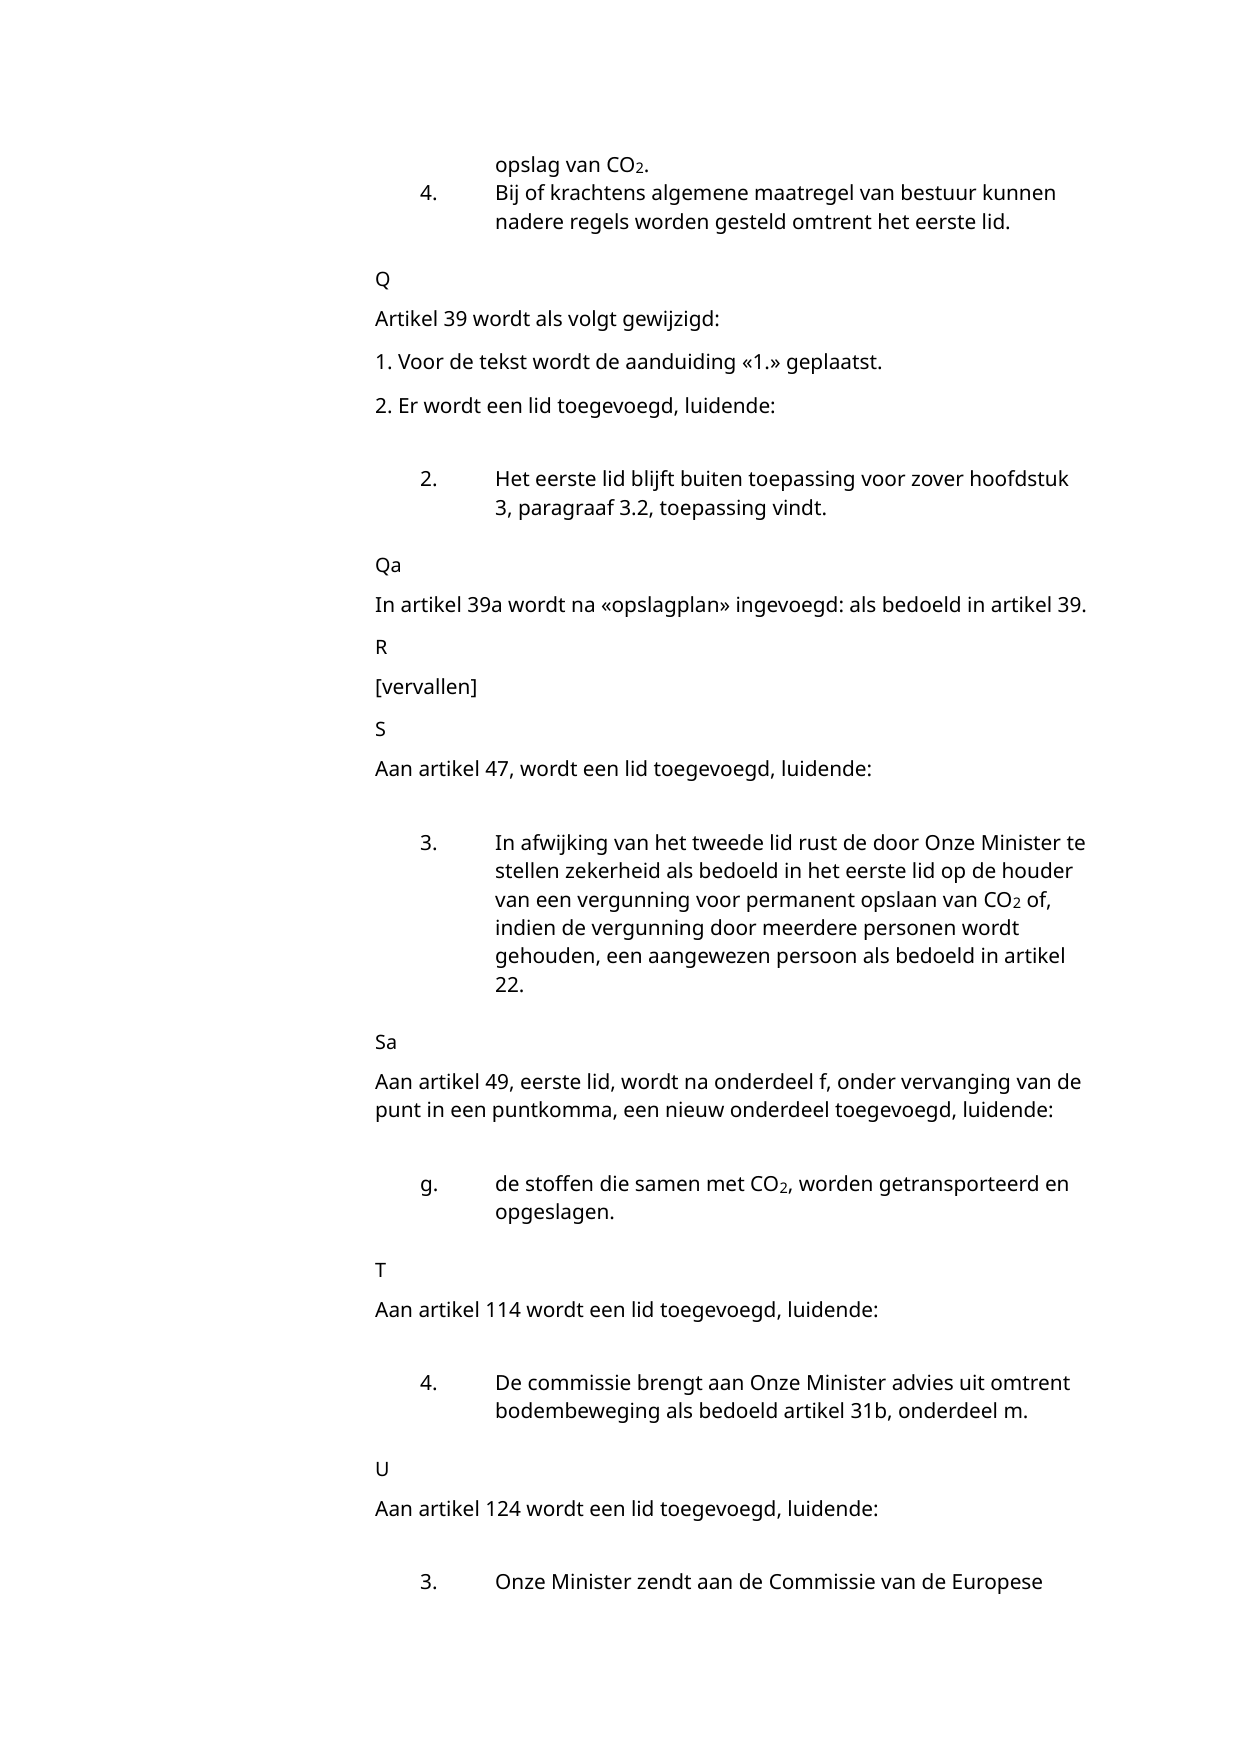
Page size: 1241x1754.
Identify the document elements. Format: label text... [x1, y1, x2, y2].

list de stoffen die samen met CO2, worden getransporteerd en opgeslagen. [420, 1169, 1090, 1226]
list De commissie brengt aan Onze Minister advies uit omtrent bodembeweging als bedoeld artikel 31b, onderdeel m. [420, 1368, 1090, 1425]
text S [375, 716, 1090, 743]
text [vervallen] [375, 672, 1090, 701]
text Aan artikel 114 wordt een lid toegevoegd, luidende: [375, 1295, 1090, 1323]
text Aan artikel 47, wordt een lid toegevoegd, luidende: [375, 754, 1090, 783]
text U [375, 1455, 1090, 1482]
text R [375, 633, 1090, 660]
text Q [375, 265, 1090, 292]
text 2. Er wordt een lid toegevoegd, luidende: [375, 391, 1090, 419]
list opslag van CO2. [420, 150, 1090, 178]
list Onze Minister zendt aan de Commissie van de Europese [420, 1567, 1090, 1596]
text Artikel 39 wordt als volgt gewijzigd: [375, 304, 1090, 332]
list Het eerste lid blijft buiten toepassing voor zover hoofdstuk 3, paragraaf 3.2, toepassing vindt. [420, 464, 1090, 521]
text T [375, 1256, 1090, 1283]
text Aan artikel 124 wordt een lid toegevoegd, luidende: [375, 1494, 1090, 1522]
list Bij of krachtens algemene maatregel van bestuur kunnen nadere regels worden gesteld omtrent het eerste lid. [420, 178, 1090, 235]
text Aan artikel 49, eerste lid, wordt na onderdeel f, onder vervanging van de punt in een puntkomma, een nieuw onderdeel toegevoegd, luidende: [375, 1067, 1090, 1124]
list In afwijking van het tweede lid rust de door Onze Minister te stellen zekerheid als bedoeld in het eerste lid op de houder van een vergunning voor permanent opslaan van CO2 of, indien de vergunning door meerdere personen wordt gehouden, een aangewezen persoon als bedoeld in artikel 22. [420, 828, 1090, 998]
text In artikel 39a wordt na «opslagplan» ingevoegd: als bedoeld in artikel 39. [375, 590, 1090, 618]
text Sa [375, 1028, 1090, 1055]
text 1. Voor de tekst wordt de aanduiding «1.» geplaatst. [375, 347, 1090, 376]
text Qa [375, 551, 1090, 578]
